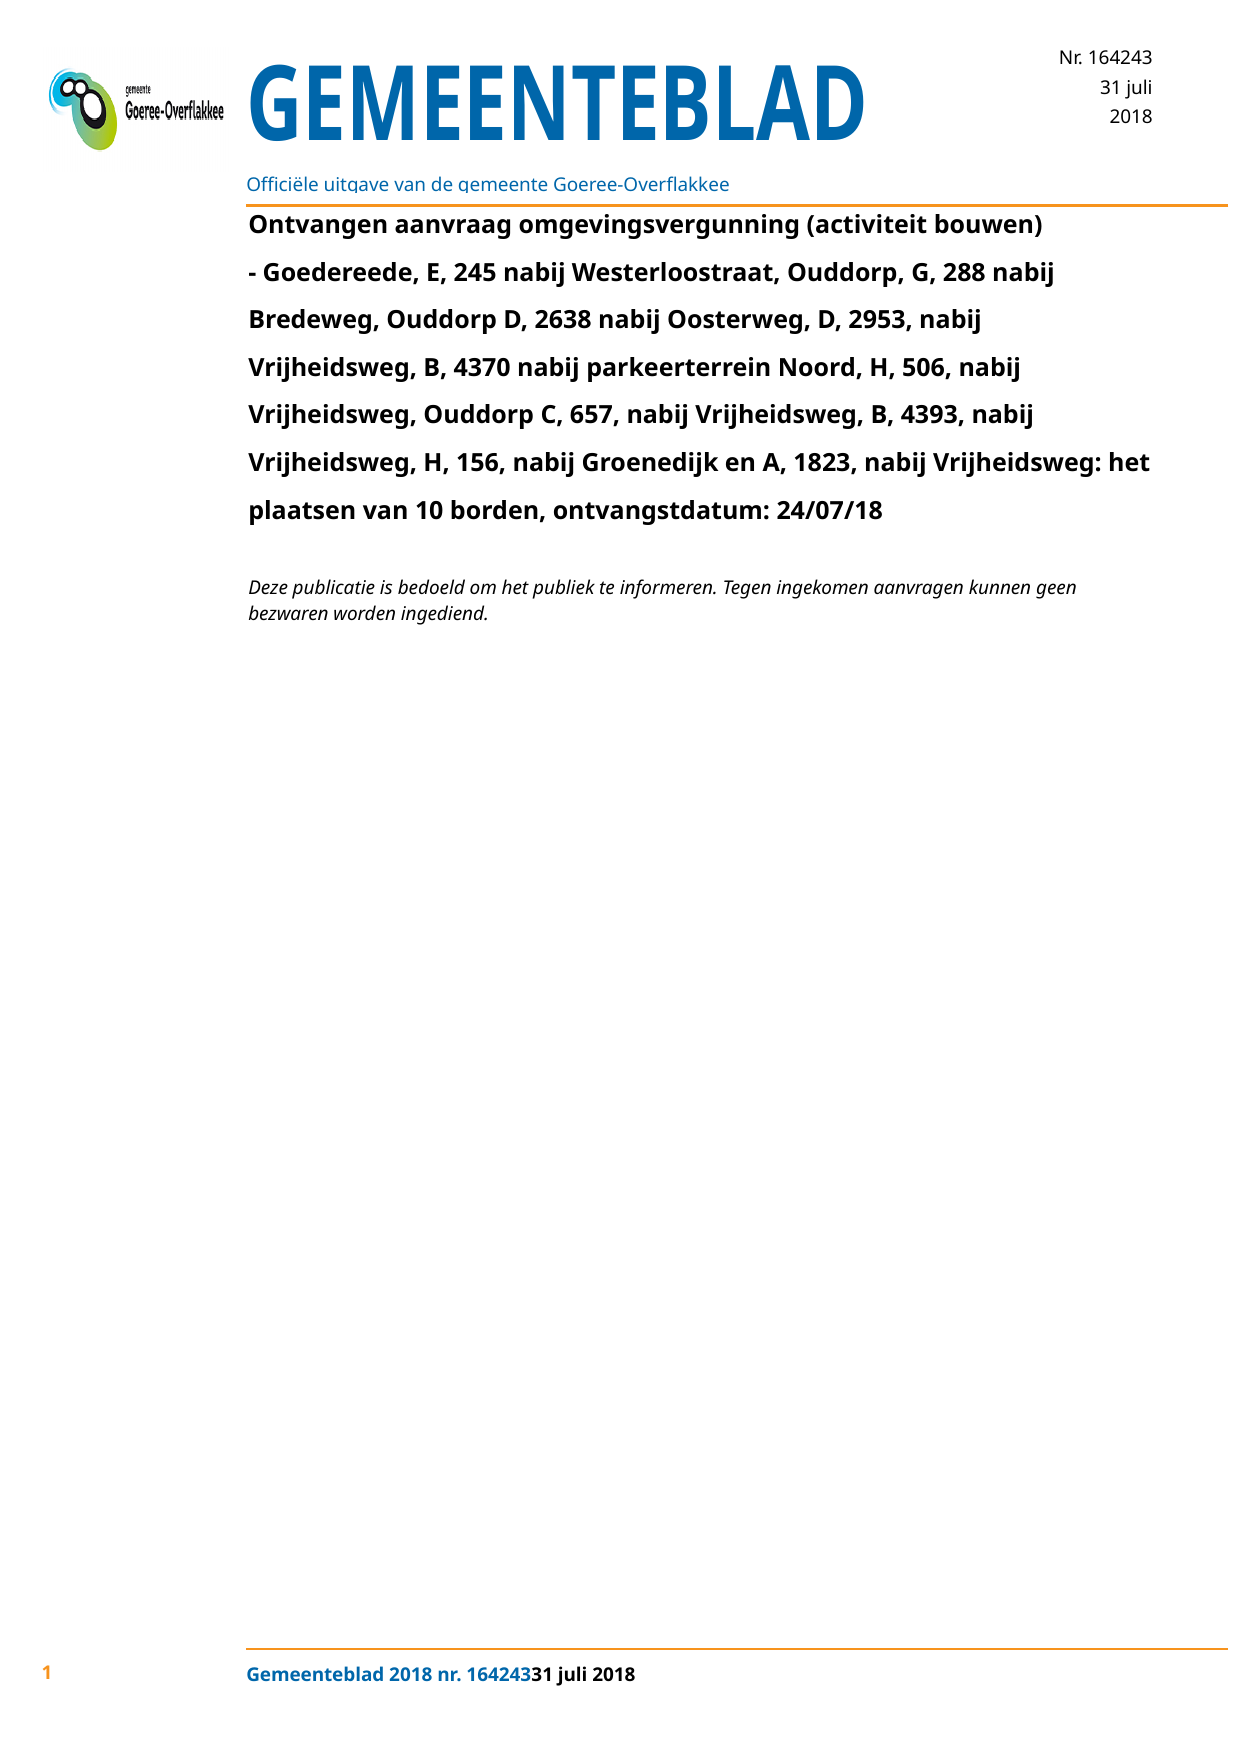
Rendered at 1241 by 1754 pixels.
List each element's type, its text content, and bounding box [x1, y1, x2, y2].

text Deze publicatie is bedoeld om het publiek te informeren. Tegen ingekomen aanvragen kunnen geen bezwaren worden ingediend. [248, 574, 1152, 626]
text Ontvangen aanvraag omgevingsvergunning (activiteit bouwen) - Goedereede, E, 245 nabij Westerloostraat, Ouddorp, G, 288 nabij Bredeweg, Ouddorp D, 2638 nabij Oosterweg, D, 2953, nabij Vrijheidsweg, B, 4370 nabij parkeerterrein Noord, H, 506, nabij Vrijheidsweg, Ouddorp C, 657, nabij Vrijheidsweg, B, 4393, nabij Vrijheidsweg, H, 156, nabij Groenedijk en A, 1823, nabij Vrijheidsweg: het plaatsen van 10 borden, ontvangstdatum: 24/07/18 [248, 207, 1152, 526]
picture [41, 47, 231, 172]
